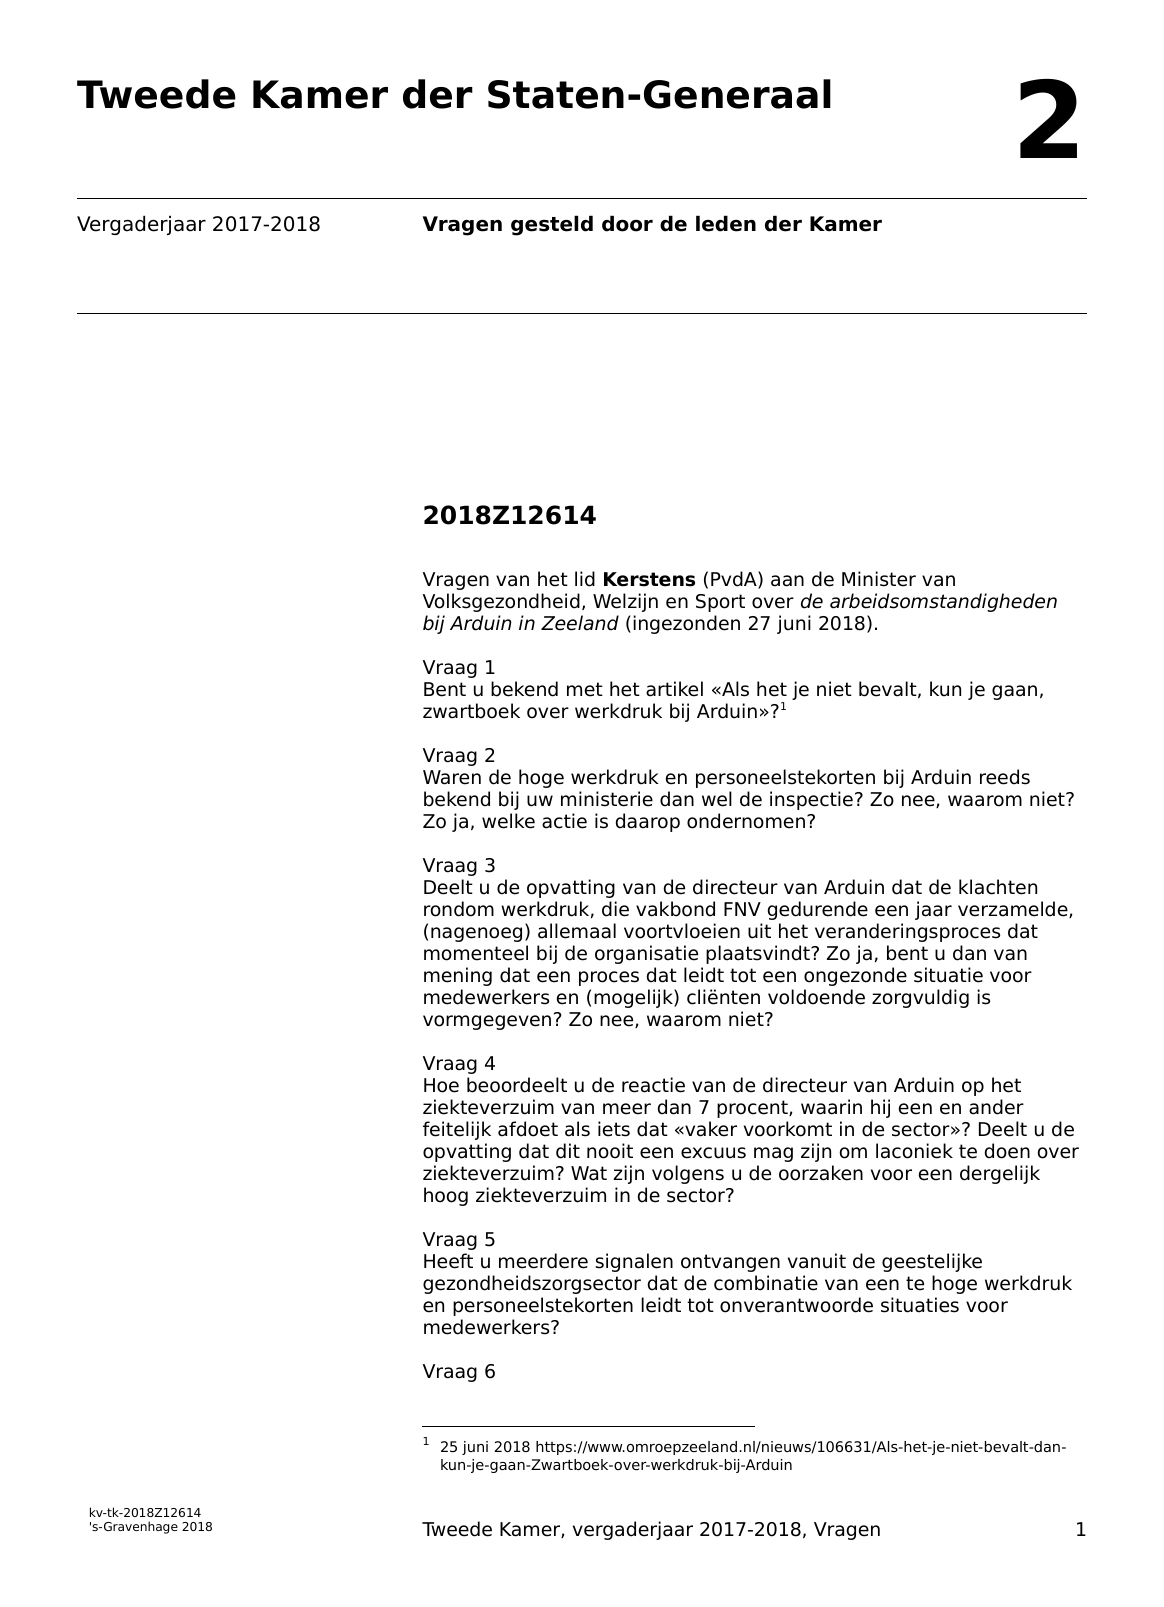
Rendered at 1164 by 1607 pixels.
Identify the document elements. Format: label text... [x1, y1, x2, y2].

text Vraag 1 [422, 657, 1087, 679]
text Vraag 4 [422, 1053, 1087, 1075]
text Vraag 6 [422, 1361, 1087, 1383]
text Vraag 5 [422, 1229, 1087, 1251]
text Bent u bekend met het artikel «Als het je niet bevalt, kun je gaan, zwartboek over werkdruk bij Arduin»? [422, 679, 1087, 723]
text 25 juni 2018 https://www.omroepzeeland.nl/nieuws/106631/Als-het-je-niet-bevalt-dan-kun-je-gaan-Zwartboek-over-werkdruk-bij-Arduin [422, 1435, 1087, 1474]
table_cell Vergaderjaar 2017-2018 [77, 199, 422, 313]
table_header 2 [886, 59, 1087, 198]
text Waren de hoge werkdruk en personeelstekorten bij Arduin reeds bekend bij uw ministerie dan wel de inspectie? Zo nee, waarom niet? Zo ja, welke actie is daarop ondernomen? [422, 767, 1087, 833]
table_header Tweede Kamer der Staten-Generaal [77, 59, 886, 198]
text Vraag 2 [422, 745, 1087, 767]
text Deelt u de opvatting van de directeur van Arduin dat de klachten rondom werkdruk, die vakbond FNV gedurende een jaar verzamelde, (nagenoeg) allemaal voortvloeien uit het veranderingsproces dat momenteel bij de organisatie plaatsvindt? Zo ja, bent u dan van mening dat een proces dat leidt tot een ongezonde situatie voor medewerkers en (mogelijk) cliënten voldoende zorgvuldig is vormgegeven? Zo nee, waarom niet? [422, 877, 1087, 1031]
text 2018Z12614 [422, 501, 1087, 531]
text Vragen van het lid Kerstens (PvdA) aan de Minister van Volksgezondheid, Welzijn en Sport over de arbeidsomstandigheden bij Arduin in Zeeland (ingezonden 27 juni 2018). [422, 569, 1087, 635]
table_cell Vragen gesteld door de leden der Kamer [422, 199, 1087, 313]
text Hoe beoordeelt u de reactie van de directeur van Arduin op het ziekteverzuim van meer dan 7 procent, waarin hij een en ander feitelijk afdoet als iets dat «vaker voorkomt in de sector»? Deelt u de opvatting dat dit nooit een excuus mag zijn om laconiek te doen over ziekteverzuim? Wat zijn volgens u de oorzaken voor een dergelijk hoog ziekteverzuim in de sector? [422, 1075, 1087, 1207]
text kv-tk-2018Z12614 [88, 1506, 323, 1520]
text Vraag 3 [422, 855, 1087, 877]
text Heeft u meerdere signalen ontvangen vanuit de geestelijke gezondheidszorgsector dat de combinatie van een te hoge werkdruk en personeelstekorten leidt tot onverantwoorde situaties voor medewerkers? [422, 1251, 1087, 1339]
text 's-Gravenhage 2018 [88, 1520, 323, 1534]
